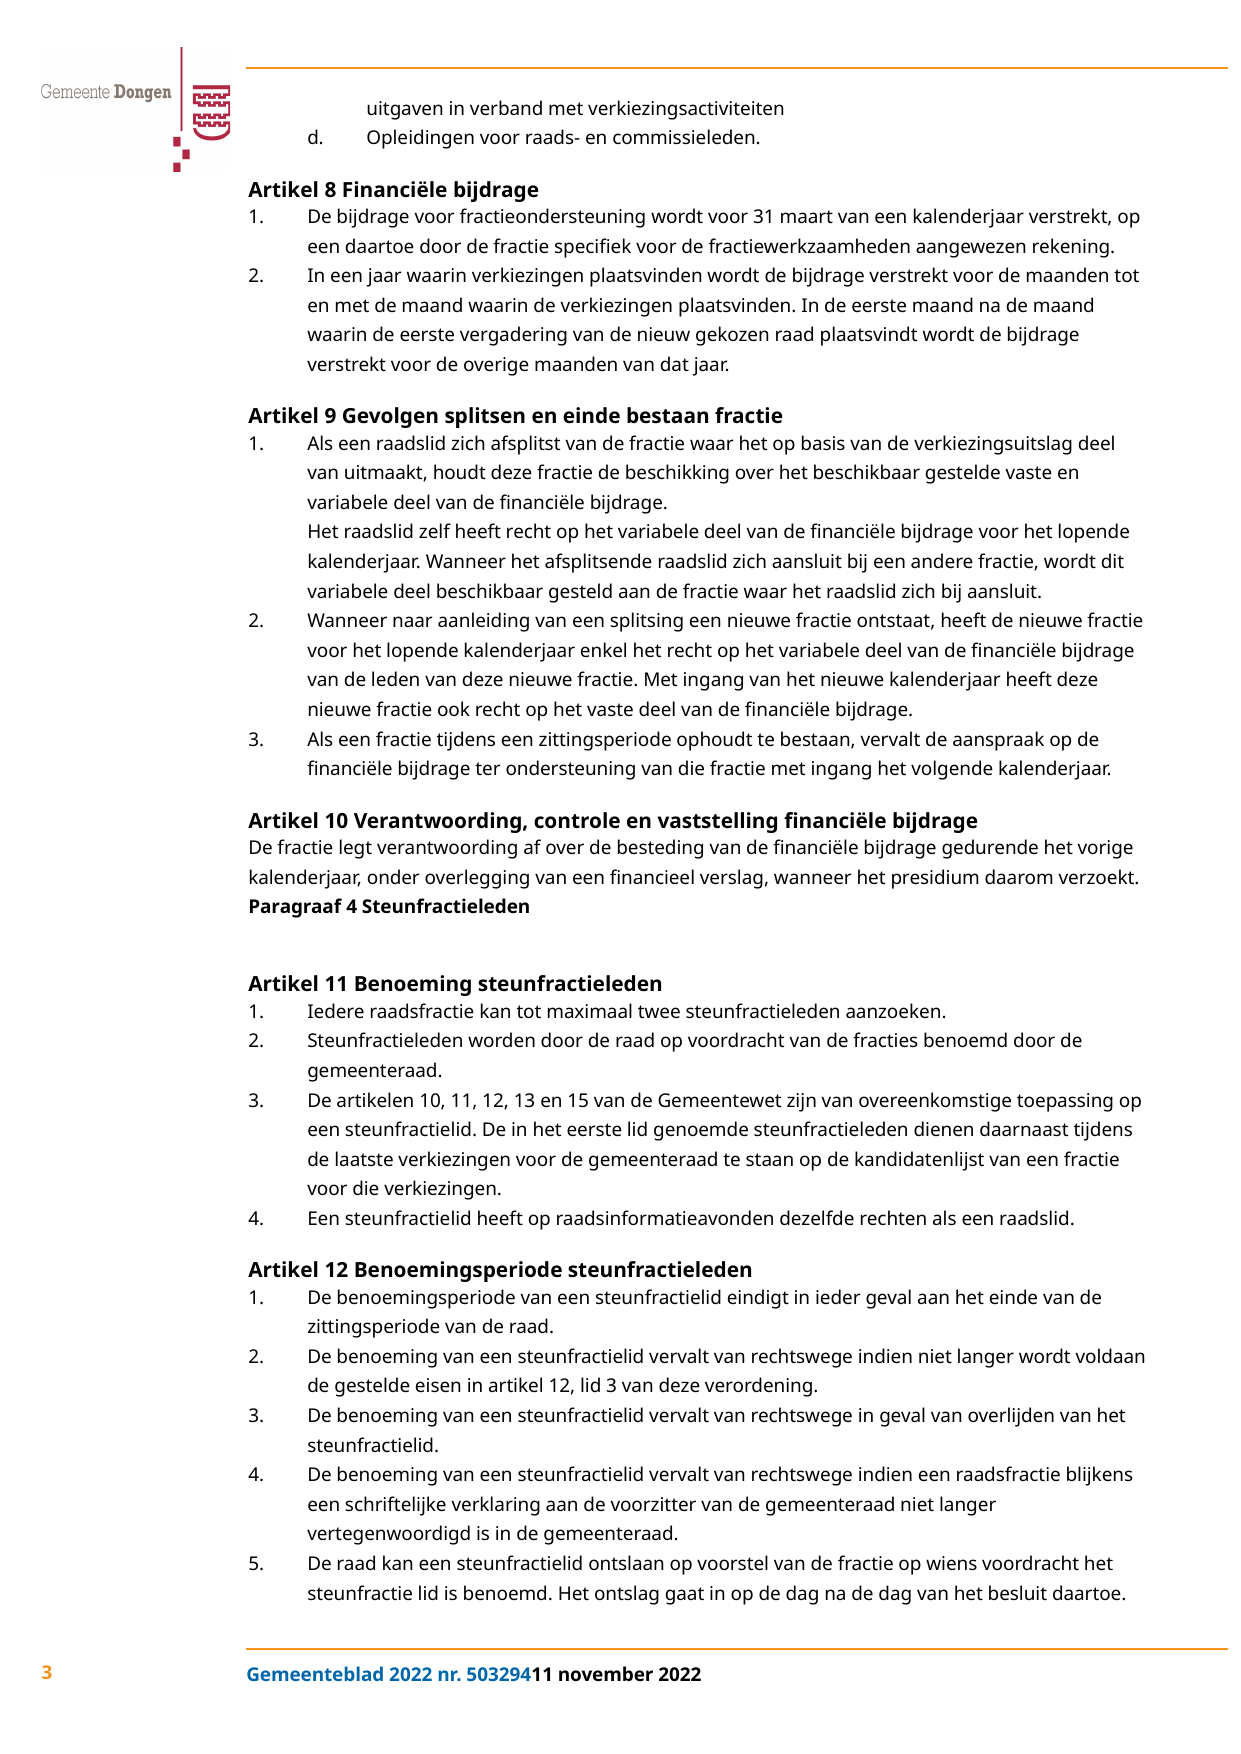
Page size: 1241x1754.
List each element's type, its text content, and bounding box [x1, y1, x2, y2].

list De benoeming van een steunfractielid vervalt van rechtswege indien niet langer wordt voldaan de gestelde eisen in artikel 12, lid 3 van deze verordening. [248, 1343, 1152, 1398]
text Artikel 12 Benoemingsperiode steunfractieleden [248, 1256, 1152, 1284]
text De fractie legt verantwoording af over de besteding van de financiële bijdrage gedurende het vorige kalenderjaar, onder overlegging van een financieel verslag, wanneer het presidium daarom verzoekt. [248, 834, 1152, 889]
list Een steunfractielid heeft op raadsinformatieavonden dezelfde rechten als een raadslid. [248, 1205, 1152, 1231]
picture [41, 47, 231, 172]
list De benoemingsperiode van een steunfractielid eindigt in ieder geval aan het einde van de zittingsperiode van de raad. [248, 1284, 1152, 1339]
list Steunfractieleden worden door de raad op voordracht van de fracties benoemd door de gemeenteraad. [248, 1028, 1152, 1083]
list uitgaven in verband met verkiezingsactiviteiten [307, 95, 1152, 121]
list In een jaar waarin verkiezingen plaatsvinden wordt de bijdrage verstrekt voor de maanden tot en met de maand waarin de verkiezingen plaatsvinden. In de eerste maand na de maand waarin de eerste vergadering van de nieuw gekozen raad plaatsvindt wordt de bijdrage verstrekt voor de overige maanden van dat jaar. [248, 262, 1152, 377]
list Wanneer naar aanleiding van een splitsing een nieuwe fractie ontstaat, heeft de nieuwe fractie voor het lopende kalenderjaar enkel het recht op het variabele deel van de financiële bijdrage van de leden van deze nieuwe fractie. Met ingang van het nieuwe kalenderjaar heeft deze nieuwe fractie ook recht op het vaste deel van de financiële bijdrage. [248, 607, 1152, 722]
text Artikel 10 Verantwoording, controle en vaststelling financiële bijdrage [248, 806, 1152, 834]
list Iedere raadsfractie kan tot maximaal twee steunfractieleden aanzoeken. [248, 998, 1152, 1024]
text Artikel 9 Gevolgen splitsen en einde bestaan fractie [248, 402, 1152, 430]
text Artikel 11 Benoeming steunfractieleden [248, 969, 1152, 998]
text Paragraaf 4 Steunfractieleden [248, 893, 1152, 919]
list Als een fractie tijdens een zittingsperiode ophoudt te bestaan, vervalt de aanspraak op de financiële bijdrage ter ondersteuning van die fractie met ingang het volgende kalenderjaar. [248, 726, 1152, 781]
list De raad kan een steunfractielid ontslaan op voorstel van de fractie op wiens voordracht het steunfractie lid is benoemd. Het ontslag gaat in op de dag na de dag van het besluit daartoe. [248, 1550, 1152, 1606]
list De artikelen 10, 11, 12, 13 en 15 van de Gemeentewet zijn van overeenkomstige toepassing op een steunfractielid. De in het eerste lid genoemde steunfractieleden dienen daarnaast tijdens de laatste verkiezingen voor de gemeenteraad te staan op de kandidatenlijst van een fractie voor die verkiezingen. [248, 1087, 1152, 1201]
list Het raadslid zelf heeft recht op het variabele deel van de financiële bijdrage voor het lopende kalenderjaar. Wanneer het afsplitsende raadslid zich aansluit bij een andere fractie, wordt dit variabele deel beschikbaar gesteld aan de fractie waar het raadslid zich bij aansluit. [248, 519, 1152, 604]
list Als een raadslid zich afsplitst van de fractie waar het op basis van de verkiezingsuitslag deel van uitmaakt, houdt deze fractie de beschikking over het beschikbaar gestelde vaste en variabele deel van de financiële bijdrage. [248, 430, 1152, 515]
text Artikel 8 Financiële bijdrage [248, 175, 1152, 203]
list De bijdrage voor fractieondersteuning wordt voor 31 maart van een kalenderjaar verstrekt, op een daartoe door de fractie specifiek voor de fractiewerkzaamheden aangewezen rekening. [248, 203, 1152, 258]
list De benoeming van een steunfractielid vervalt van rechtswege indien een raadsfractie blijkens een schriftelijke verklaring aan de voorzitter van de gemeenteraad niet langer vertegenwoordigd is in de gemeenteraad. [248, 1461, 1152, 1546]
list De benoeming van een steunfractielid vervalt van rechtswege in geval van overlijden van het steunfractielid. [248, 1402, 1152, 1458]
list Opleidingen voor raads- en commissieleden. [307, 124, 1152, 150]
